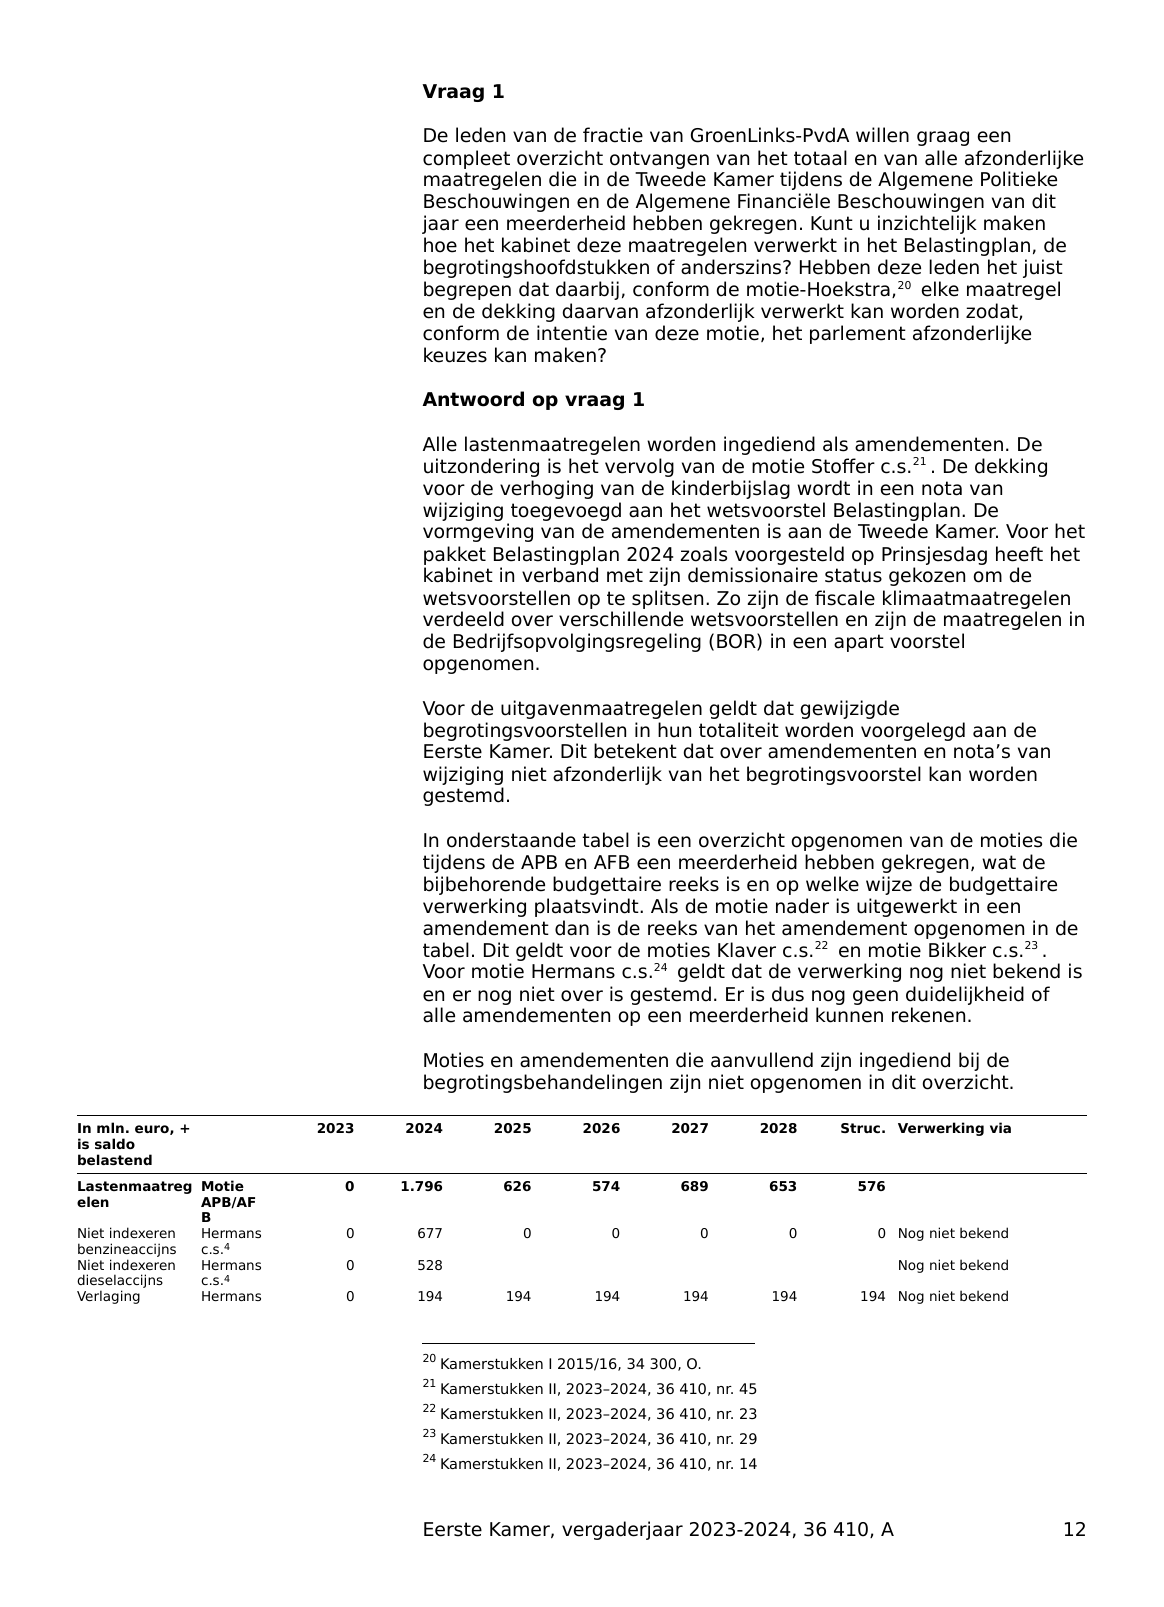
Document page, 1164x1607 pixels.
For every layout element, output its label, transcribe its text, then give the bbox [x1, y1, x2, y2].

table_header 2028 [715, 1116, 803, 1173]
text Voor de uitgavenmaatregelen geldt dat gewijzigde begrotingsvoorstellen in hun totaliteit worden voorgelegd aan de Eerste Kamer. Dit betekent dat over amendementen en nota’s van wijziging niet afzonderlijk van het begrotingsvoorstel kan worden gestemd. [422, 697, 1087, 807]
table_header In mln. euro, + is saldo belastend [77, 1116, 195, 1173]
subtitle Vraag 1 [422, 81, 1087, 103]
table_cell Verlaging [77, 1289, 195, 1304]
text Kamerstukken I 2015/16, 34 300, O. [422, 1352, 1087, 1374]
text De leden van de fractie van GroenLinks-PvdA willen graag een compleet overzicht ontvangen van het totaal en van alle afzonderlijke maatregelen die in de Tweede Kamer tijdens de Algemene Politieke Beschouwingen en de Algemene Financiële Beschouwingen van dit jaar een meerderheid hebben gekregen. Kunt u inzichtelijk maken hoe het kabinet deze maatregelen verwerkt in het Belastingplan, de begrotingshoofdstukken of anderszins? Hebben deze leden het juist begrepen dat daarbij, conform de motie-Hoekstra, elke maatregel en de dekking daarvan afzonderlijk verwerkt kan worden zodat, conform de intentie van deze motie, het parlement afzonderlijke keuzes kan maken? [422, 125, 1087, 367]
table_cell Nog niet bekend [892, 1226, 1087, 1257]
table_header 2023 [272, 1116, 360, 1173]
table_cell 689 [626, 1174, 714, 1226]
table_header [195, 1116, 272, 1173]
table_header 2027 [626, 1116, 714, 1173]
table_cell 1.796 [360, 1174, 449, 1226]
table_cell [803, 1258, 892, 1289]
table_cell 0 [272, 1174, 360, 1226]
table_cell [715, 1258, 803, 1289]
table_header 2025 [449, 1116, 537, 1173]
table_cell 0 [272, 1258, 360, 1289]
table_cell 194 [449, 1289, 537, 1304]
table_cell Hermans c.s.4 [195, 1226, 272, 1257]
table_cell Motie APB/AFB [195, 1174, 272, 1226]
table_cell [892, 1174, 1087, 1226]
table_cell 194 [537, 1289, 626, 1304]
table_cell 194 [360, 1289, 449, 1304]
table_cell 194 [803, 1289, 892, 1304]
table_header Verwerking via [892, 1116, 1087, 1173]
table_cell Niet indexeren dieselaccijns [77, 1258, 195, 1289]
table_cell Hermans [195, 1289, 272, 1304]
subtitle Antwoord op vraag 1 [422, 389, 1087, 411]
table_cell 528 [360, 1258, 449, 1289]
table_cell 626 [449, 1174, 537, 1226]
table_header 2024 [360, 1116, 449, 1173]
table_cell Niet indexeren benzineaccijns [77, 1226, 195, 1257]
text Alle lastenmaatregelen worden ingediend als amendementen. De uitzondering is het vervolg van de motie Stoffer c.s.. De dekking voor de verhoging van de kinderbijslag wordt in een nota van wijziging toegevoegd aan het wetsvoorstel Belastingplan. De vormgeving van de amendementen is aan de Tweede Kamer. Voor het pakket Belastingplan 2024 zoals voorgesteld op Prinsjesdag heeft het kabinet in verband met zijn demissionaire status gekozen om de wetsvoorstellen op te splitsen. Zo zijn de fiscale klimaatmaatregelen verdeeld over verschillende wetsvoorstellen en zijn de maatregelen in de Bedrijfsopvolgingsregeling (BOR) in een apart voorstel opgenomen. [422, 433, 1087, 675]
table_cell 0 [272, 1226, 360, 1257]
table_cell Nog niet bekend [892, 1289, 1087, 1304]
table_cell Nog niet bekend [892, 1258, 1087, 1289]
text Kamerstukken II, 2023–2024, 36 410, nr. 29 [422, 1427, 1087, 1449]
table_cell 0 [803, 1226, 892, 1257]
table_cell Hermans c.s.4 [195, 1258, 272, 1289]
table_cell 677 [360, 1226, 449, 1257]
table_cell [449, 1258, 537, 1289]
table_cell [537, 1258, 626, 1289]
text Kamerstukken II, 2023–2024, 36 410, nr. 23 [422, 1402, 1087, 1424]
table_cell 0 [626, 1226, 714, 1257]
table_cell 0 [272, 1289, 360, 1304]
text In onderstaande tabel is een overzicht opgenomen van de moties die tijdens de APB en AFB een meerderheid hebben gekregen, wat de bijbehorende budgettaire reeks is en op welke wijze de budgettaire verwerking plaatsvindt. Als de motie nader is uitgewerkt in een amendement dan is de reeks van het amendement opgenomen in de tabel. Dit geldt voor de moties Klaver c.s. en motie Bikker c.s.. Voor motie Hermans c.s. geldt dat de verwerking nog niet bekend is en er nog niet over is gestemd. Er is dus nog geen duidelijkheid of alle amendementen op een meerderheid kunnen rekenen. [422, 829, 1087, 1027]
text Kamerstukken II, 2023–2024, 36 410, nr. 45 [422, 1377, 1087, 1399]
table_cell 653 [715, 1174, 803, 1226]
table_cell 576 [803, 1174, 892, 1226]
table_cell Lastenmaatregelen [77, 1174, 195, 1226]
table_cell 0 [537, 1226, 626, 1257]
text Kamerstukken II, 2023–2024, 36 410, nr. 14 [422, 1452, 1087, 1474]
table_header 2026 [537, 1116, 626, 1173]
table_cell 0 [715, 1226, 803, 1257]
table_cell 0 [449, 1226, 537, 1257]
table_header Struc. [803, 1116, 892, 1173]
table_cell 194 [626, 1289, 714, 1304]
table_cell 574 [537, 1174, 626, 1226]
table_cell 194 [715, 1289, 803, 1304]
text Moties en amendementen die aanvullend zijn ingediend bij de begrotingsbehandelingen zijn niet opgenomen in dit overzicht. [422, 1049, 1087, 1093]
table_cell [626, 1258, 714, 1289]
